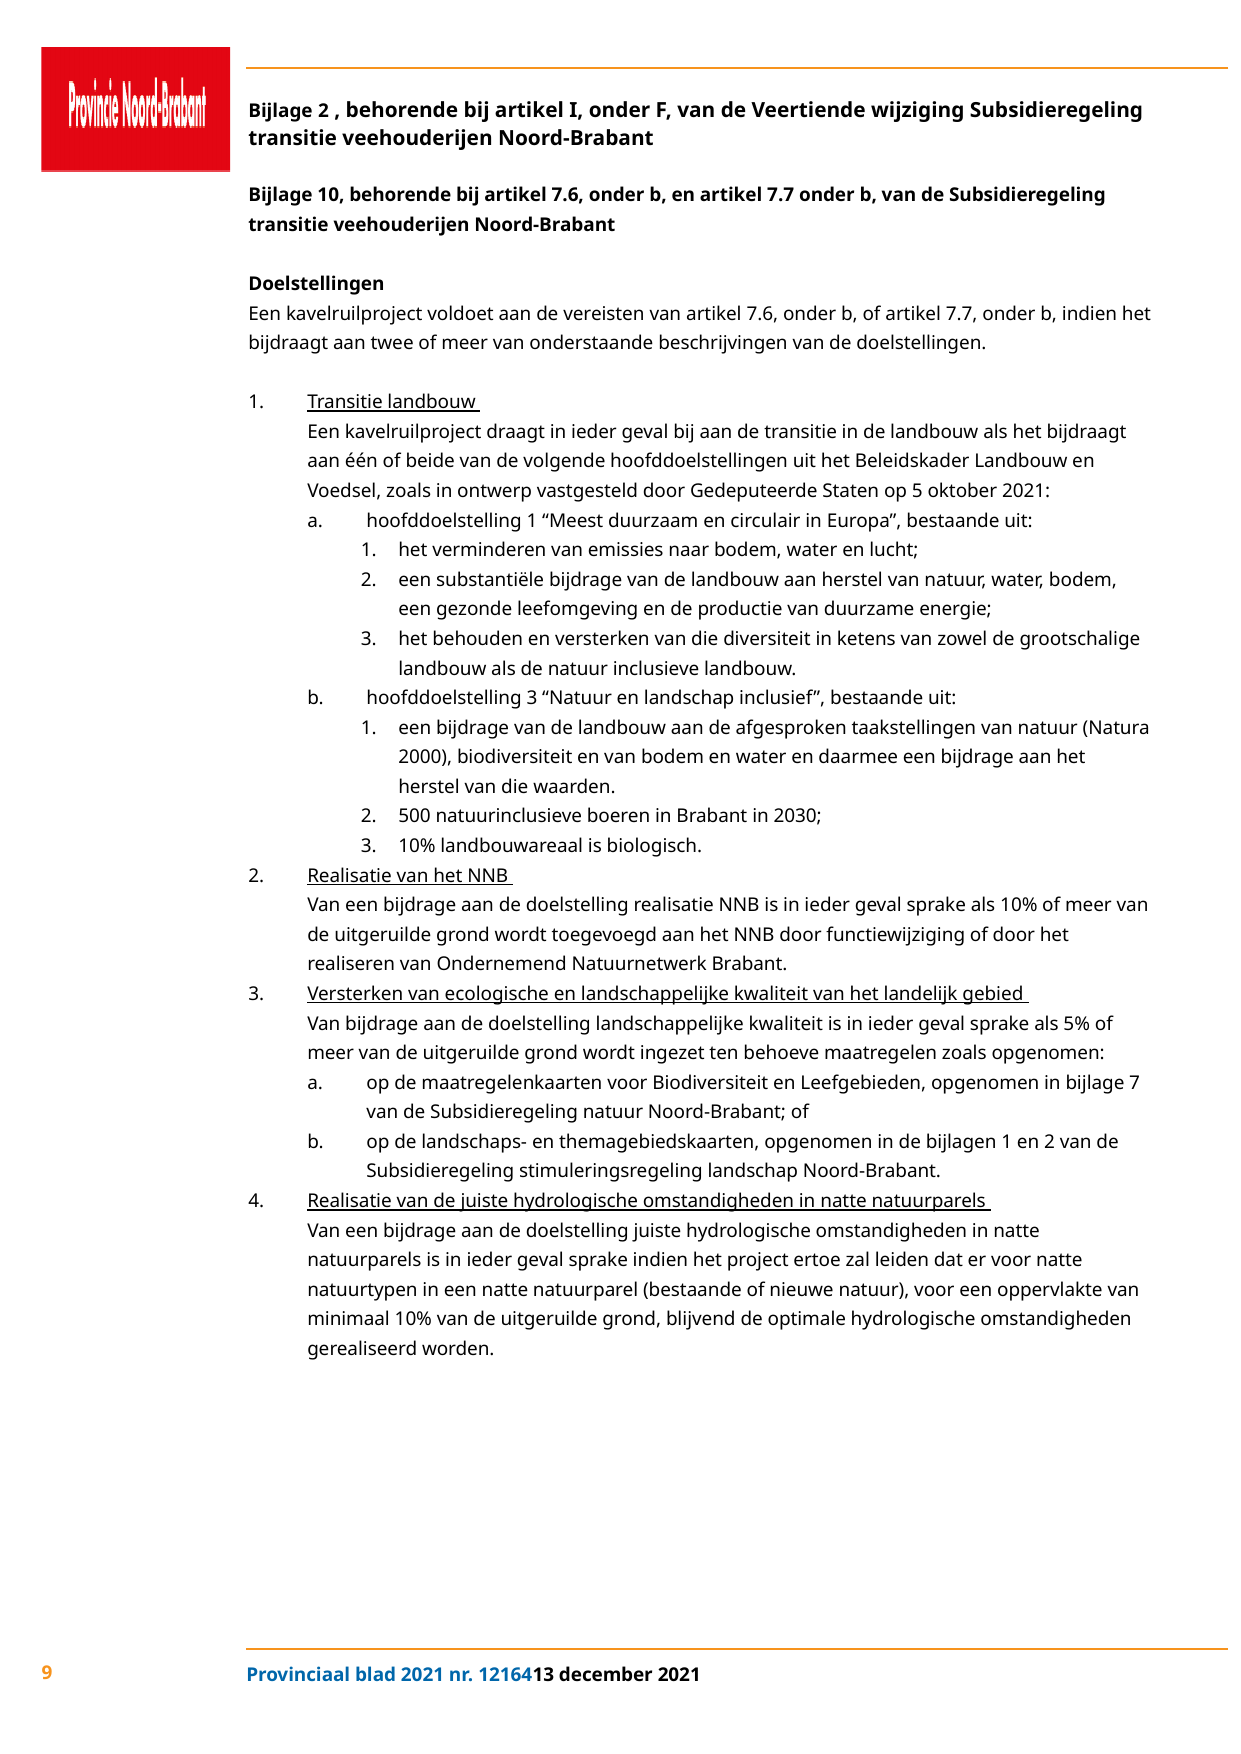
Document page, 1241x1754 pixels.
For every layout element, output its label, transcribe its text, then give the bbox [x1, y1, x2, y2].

list Van bijdrage aan de doelstelling landschappelijke kwaliteit is in ieder geval sprake als 5% of meer van de uitgeruilde grond wordt ingezet ten behoeve maatregelen zoals opgenomen: [248, 1010, 1152, 1065]
list Realisatie van het NNB [248, 862, 1152, 887]
list Van een bijdrage aan de doelstelling realisatie NNB is in ieder geval sprake als 10% of meer van de uitgeruilde grond wordt toegevoegd aan het NNB door functiewijziging of door het realiseren van Ondernemend Natuurnetwerk Brabant. [248, 891, 1152, 976]
text Een kavelruilproject voldoet aan de vereisten van artikel 7.6, onder b, of artikel 7.7, onder b, indien het bijdraagt aan twee of meer van onderstaande beschrijvingen van de doelstellingen. [248, 300, 1152, 355]
text Bijlage 2 , behorende bij artikel I, onder F, van de Veertiende wijziging Subsidieregeling transitie veehouderijen Noord-Brabant [248, 95, 1152, 152]
list hoofddoelstelling 1 “Meest duurzaam en circulair in Europa”, bestaande uit: [307, 507, 1152, 532]
list Van een bijdrage aan de doelstelling juiste hydrologische omstandigheden in natte natuurparels is in ieder geval sprake indien het project ertoe zal leiden dat er voor natte natuurtypen in een natte natuurparel (bestaande of nieuwe natuur), voor een oppervlakte van minimaal 10% van de uitgeruilde grond, blijvend de optimale hydrologische omstandigheden gerealiseerd worden. [248, 1217, 1152, 1361]
list Een kavelruilproject draagt in ieder geval bij aan de transitie in de landbouw als het bijdraagt aan één of beide van de volgende hoofddoelstellingen uit het Beleidskader Landbouw en Voedsel, zoals in ontwerp vastgesteld door Gedeputeerde Staten op 5 oktober 2021: [248, 418, 1152, 503]
list het behouden en versterken van die diversiteit in ketens van zowel de grootschalige landbouw als de natuur inclusieve landbouw. [361, 625, 1152, 680]
list Versterken van ecologische en landschappelijke kwaliteit van het landelijk gebied [248, 980, 1152, 1006]
list op de maatregelenkaarten voor Biodiversiteit en Leefgebieden, opgenomen in bijlage 7 van de Subsidieregeling natuur Noord-Brabant; of [307, 1069, 1152, 1124]
list Transitie landbouw [248, 388, 1152, 414]
list een bijdrage van de landbouw aan de afgesproken taakstellingen van natuur (Natura 2000), biodiversiteit en van bodem en water en daarmee een bijdrage aan het herstel van die waarden. [361, 714, 1152, 799]
text Bijlage 10, behorende bij artikel 7.6, onder b, en artikel 7.7 onder b, van de Subsidieregeling transitie veehouderijen Noord-Brabant [248, 181, 1152, 237]
list 500 natuurinclusieve boeren in Brabant in 2030; [361, 803, 1152, 828]
list een substantiële bijdrage van de landbouw aan herstel van natuur, water, bodem, een gezonde leefomgeving en de productie van duurzame energie; [361, 566, 1152, 621]
picture [41, 47, 231, 172]
list het verminderen van emissies naar bodem, water en lucht; [361, 536, 1152, 562]
text Doelstellingen [248, 270, 1152, 296]
list 10% landbouwareaal is biologisch. [361, 832, 1152, 858]
list op de landschaps- en themagebiedskaarten, opgenomen in de bijlagen 1 en 2 van de Subsidieregeling stimuleringsregeling landschap Noord-Brabant. [307, 1128, 1152, 1183]
list hoofddoelstelling 3 “Natuur en landschap inclusief”, bestaande uit: [307, 684, 1152, 710]
list Realisatie van de juiste hydrologische omstandigheden in natte natuurparels [248, 1187, 1152, 1213]
